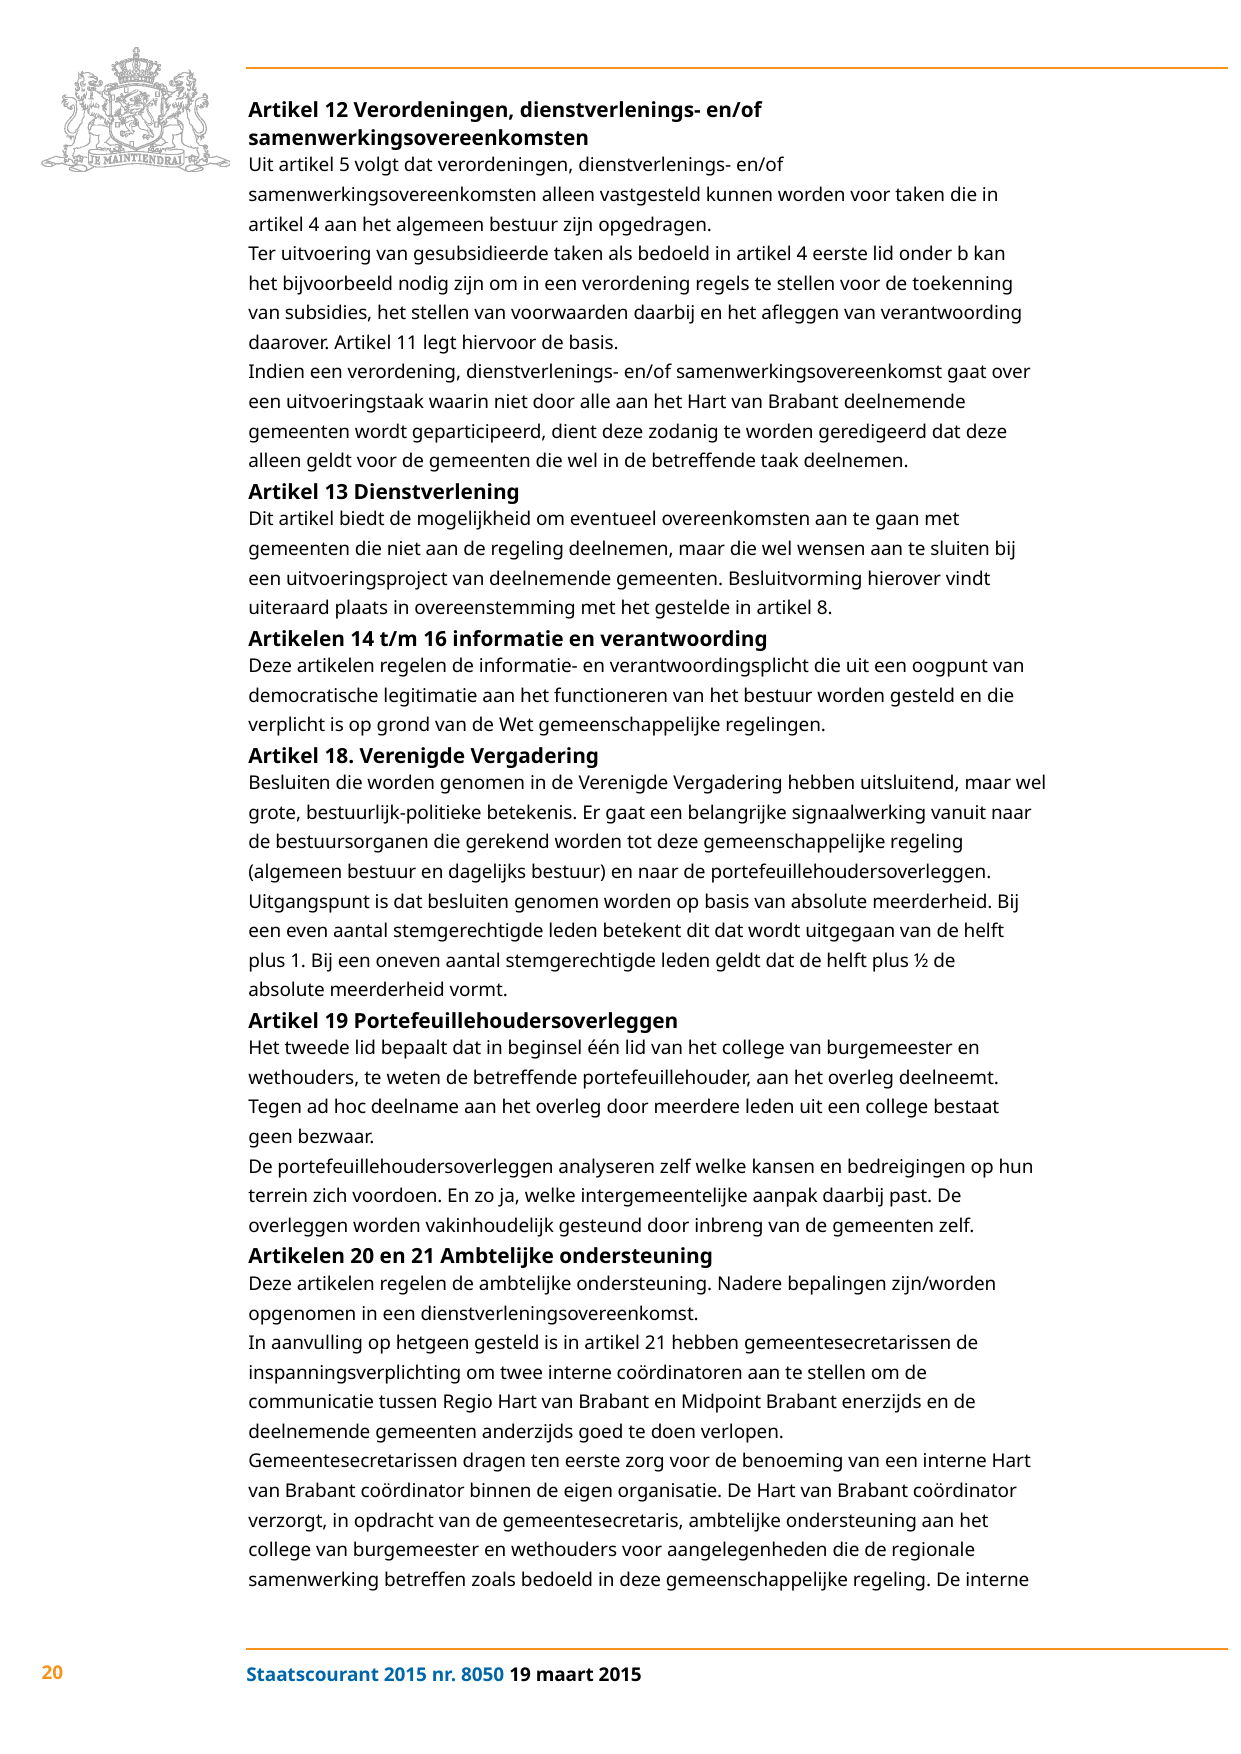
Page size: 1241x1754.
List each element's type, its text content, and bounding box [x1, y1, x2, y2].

text uiteraard plaats in overeenstemming met het gestelde in artikel 8. [248, 594, 1152, 620]
text gemeenten wordt geparticipeerd, dient deze zodanig te worden geredigeerd dat deze [248, 418, 1152, 444]
text een uitvoeringsproject van deelnemende gemeenten. Besluitvorming hierover vindt [248, 565, 1152, 590]
text Gemeentesecretarissen dragen ten eerste zorg voor de benoeming van een interne Hart [248, 1448, 1152, 1473]
text van subsidies, het stellen van voorwaarden daarbij en het afleggen van verantwoording [248, 299, 1152, 325]
text communicatie tussen Regio Hart van Brabant en Midpoint Brabant enerzijds en de [248, 1388, 1152, 1414]
text Dit artikel biedt de mogelijkheid om eventueel overeenkomsten aan te gaan met [248, 506, 1152, 531]
text het bijvoorbeeld nodig zijn om in een verordening regels te stellen voor de toekenning [248, 270, 1152, 296]
text Artikelen 14 t/m 16 informatie en verantwoording [248, 624, 1152, 652]
text wethouders, te weten de betreffende portefeuillehouder, aan het overleg deelneemt. [248, 1064, 1152, 1090]
text samenwerkingsovereenkomsten [248, 123, 1152, 152]
text Artikel 12 Verordeningen, dienstverlenings- en/of [248, 95, 1152, 123]
text verplicht is op grond van de Wet gemeenschappelijke regelingen. [248, 711, 1152, 737]
text college van burgemeester en wethouders voor aangelegenheden die de regionale [248, 1536, 1152, 1562]
text alleen geldt voor de gemeenten die wel in de betreffende taak deelnemen. [248, 447, 1152, 473]
text Artikelen 20 en 21 Ambtelijke ondersteuning [248, 1242, 1152, 1270]
text Tegen ad hoc deelname aan het overleg door meerdere leden uit een college bestaat [248, 1094, 1152, 1119]
text grote, bestuurlijk-politieke betekenis. Er gaat een belangrijke signaalwerking vanuit naar [248, 799, 1152, 825]
text Ter uitvoering van gesubsidieerde taken als bedoeld in artikel 4 eerste lid onder b kan [248, 240, 1152, 266]
text Artikel 13 Dienstverlening [248, 477, 1152, 506]
text democratische legitimatie aan het functioneren van het bestuur worden gesteld en die [248, 682, 1152, 708]
text Uitgangspunt is dat besluiten genomen worden op basis van absolute meerderheid. Bij [248, 888, 1152, 913]
text samenwerking betreffen zoals bedoeld in deze gemeenschappelijke regeling. De interne [248, 1566, 1152, 1592]
text (algemeen bestuur en dagelijks bestuur) en naar de portefeuillehoudersoverleggen. [248, 858, 1152, 884]
text Deze artikelen regelen de ambtelijke ondersteuning. Nadere bepalingen zijn/worden [248, 1270, 1152, 1296]
text In aanvulling op hetgeen gesteld is in artikel 21 hebben gemeentesecretarissen de [248, 1329, 1152, 1355]
text inspanningsverplichting om twee interne coördinatoren aan te stellen om de [248, 1359, 1152, 1384]
text daarover. Artikel 11 legt hiervoor de basis. [248, 329, 1152, 355]
text De portefeuillehoudersoverleggen analyseren zelf welke kansen en bedreigingen op hun [248, 1153, 1152, 1179]
text van Brabant coördinator binnen de eigen organisatie. De Hart van Brabant coördinator [248, 1477, 1152, 1503]
text een even aantal stemgerechtigde leden betekent dit dat wordt uitgegaan van de helft [248, 917, 1152, 943]
picture [41, 47, 231, 172]
text terrein zich voordoen. En zo ja, welke intergemeentelijke aanpak daarbij past. De [248, 1182, 1152, 1208]
text geen bezwaar. [248, 1123, 1152, 1149]
text gemeenten die niet aan de regeling deelnemen, maar die wel wensen aan te sluiten bij [248, 535, 1152, 561]
text samenwerkingsovereenkomsten alleen vastgesteld kunnen worden voor taken die in [248, 181, 1152, 207]
text Artikel 19 Portefeuillehoudersoverleggen [248, 1006, 1152, 1034]
text opgenomen in een dienstverleningsovereenkomst. [248, 1300, 1152, 1325]
text deelnemende gemeenten anderzijds goed te doen verlopen. [248, 1418, 1152, 1444]
text absolute meerderheid vormt. [248, 977, 1152, 1002]
text Artikel 18. Verenigde Vergadering [248, 741, 1152, 769]
text artikel 4 aan het algemeen bestuur zijn opgedragen. [248, 211, 1152, 237]
text Deze artikelen regelen de informatie- en verantwoordingsplicht die uit een oogpunt van [248, 652, 1152, 678]
text verzorgt, in opdracht van de gemeentesecretaris, ambtelijke ondersteuning aan het [248, 1507, 1152, 1532]
text plus 1. Bij een oneven aantal stemgerechtigde leden geldt dat de helft plus ½ de [248, 947, 1152, 973]
text een uitvoeringstaak waarin niet door alle aan het Hart van Brabant deelnemende [248, 388, 1152, 414]
text de bestuursorganen die gerekend worden tot deze gemeenschappelijke regeling [248, 829, 1152, 854]
text overleggen worden vakinhoudelijk gesteund door inbreng van de gemeenten zelf. [248, 1212, 1152, 1238]
text Uit artikel 5 volgt dat verordeningen, dienstverlenings- en/of [248, 152, 1152, 177]
text Indien een verordening, dienstverlenings- en/of samenwerkingsovereenkomst gaat over [248, 359, 1152, 384]
text Besluiten die worden genomen in de Verenigde Vergadering hebben uitsluitend, maar wel [248, 769, 1152, 795]
text Het tweede lid bepaalt dat in beginsel één lid van het college van burgemeester en [248, 1034, 1152, 1060]
